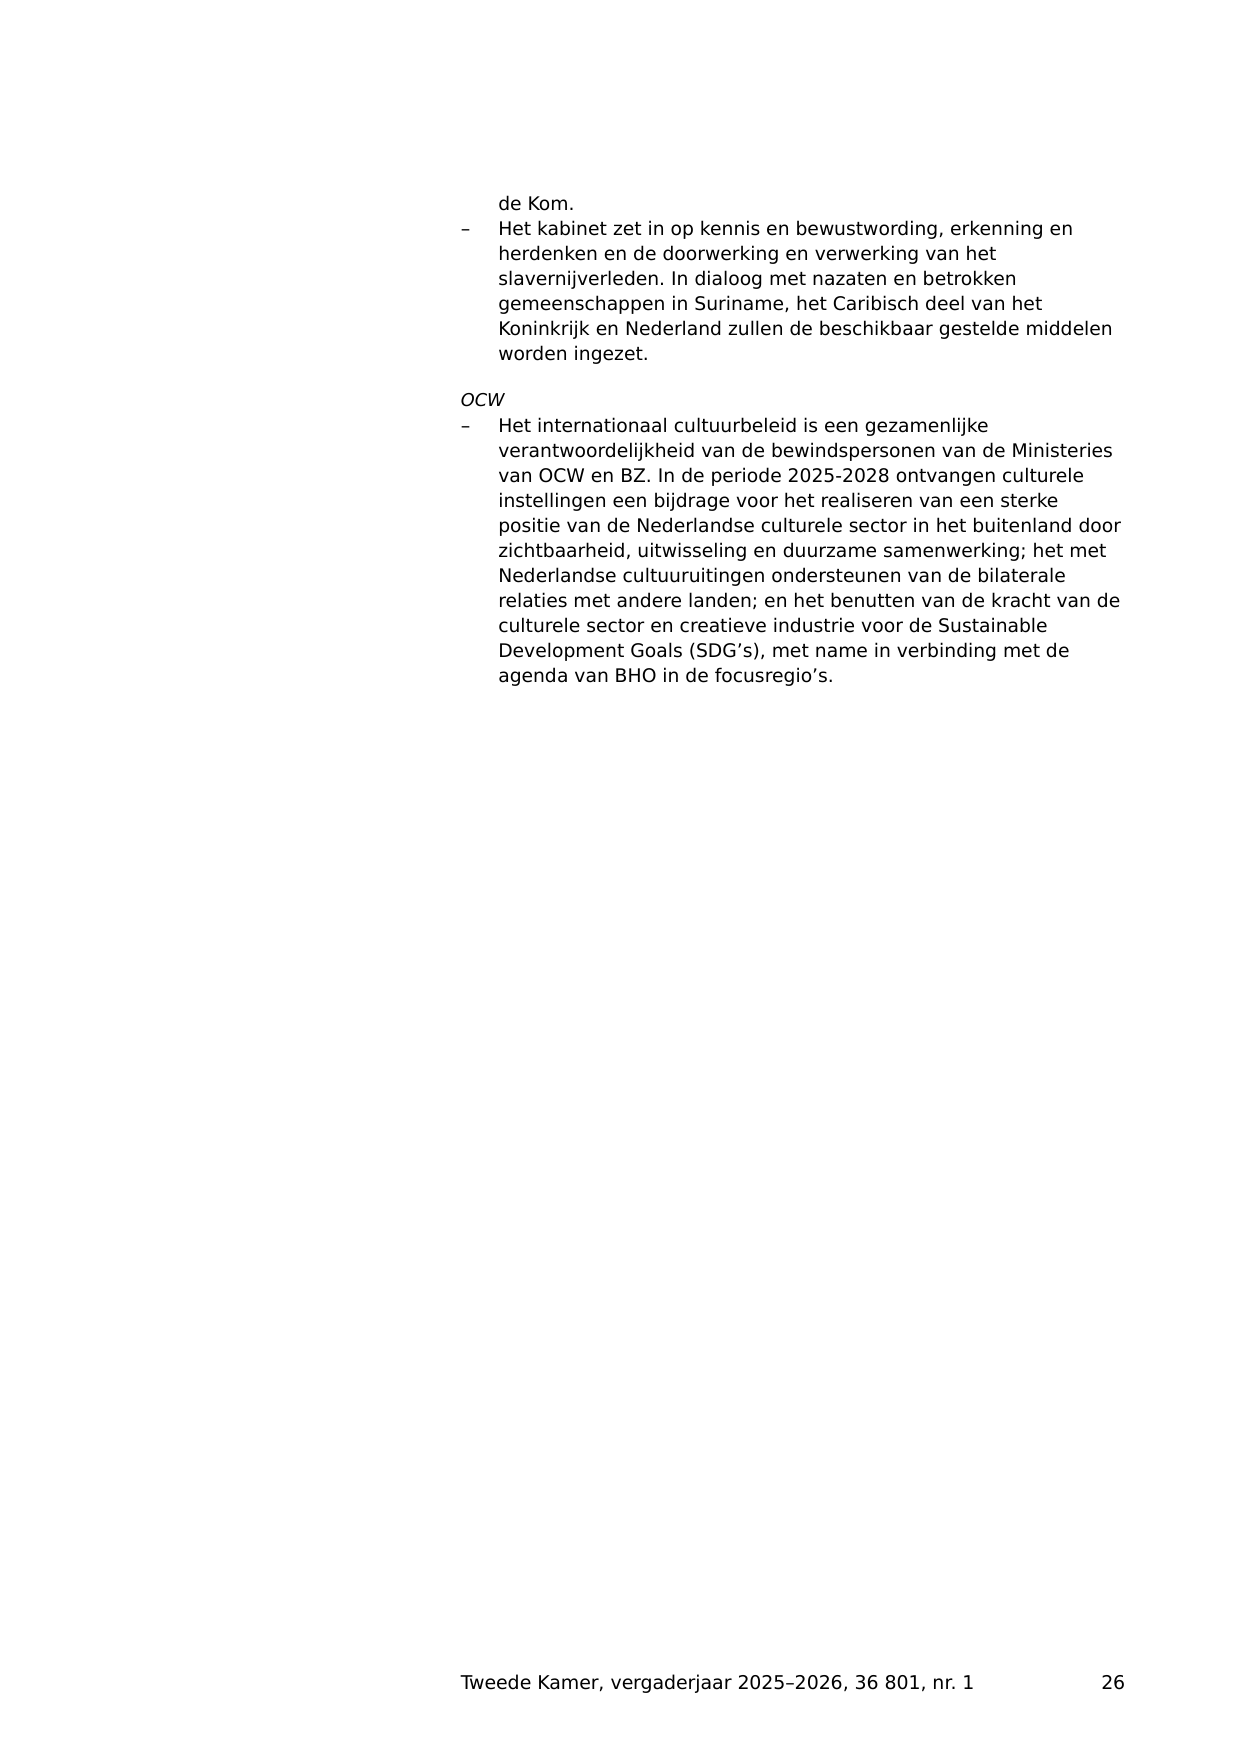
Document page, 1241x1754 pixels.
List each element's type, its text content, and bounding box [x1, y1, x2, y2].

list de Kom. [461, 191, 1125, 216]
list Het internationaal cultuurbeleid is een gezamenlijke verantwoordelijkheid van de bewindspersonen van de Ministeries van OCW en BZ. In de periode 2025-2028 ontvangen culturele instellingen een bijdrage voor het realiseren van een sterke positie van de Nederlandse culturele sector in het buitenland door zichtbaarheid, uitwisseling en duurzame samenwerking; het met Nederlandse cultuuruitingen ondersteunen van de bilaterale relaties met andere landen; en het benutten van de kracht van de culturele sector en creatieve industrie voor de Sustainable Development Goals (SDG’s), met name in verbinding met de agenda van BHO in de focusregio’s. [461, 413, 1125, 688]
text OCW [461, 388, 1125, 411]
list Het kabinet zet in op kennis en bewustwording, erkenning en herdenken en de doorwerking en verwerking van het slavernijverleden. In dialoog met nazaten en betrokken gemeenschappen in Suriname, het Caribisch deel van het Koninkrijk en Nederland zullen de beschikbaar gestelde middelen worden ingezet. [461, 216, 1125, 366]
